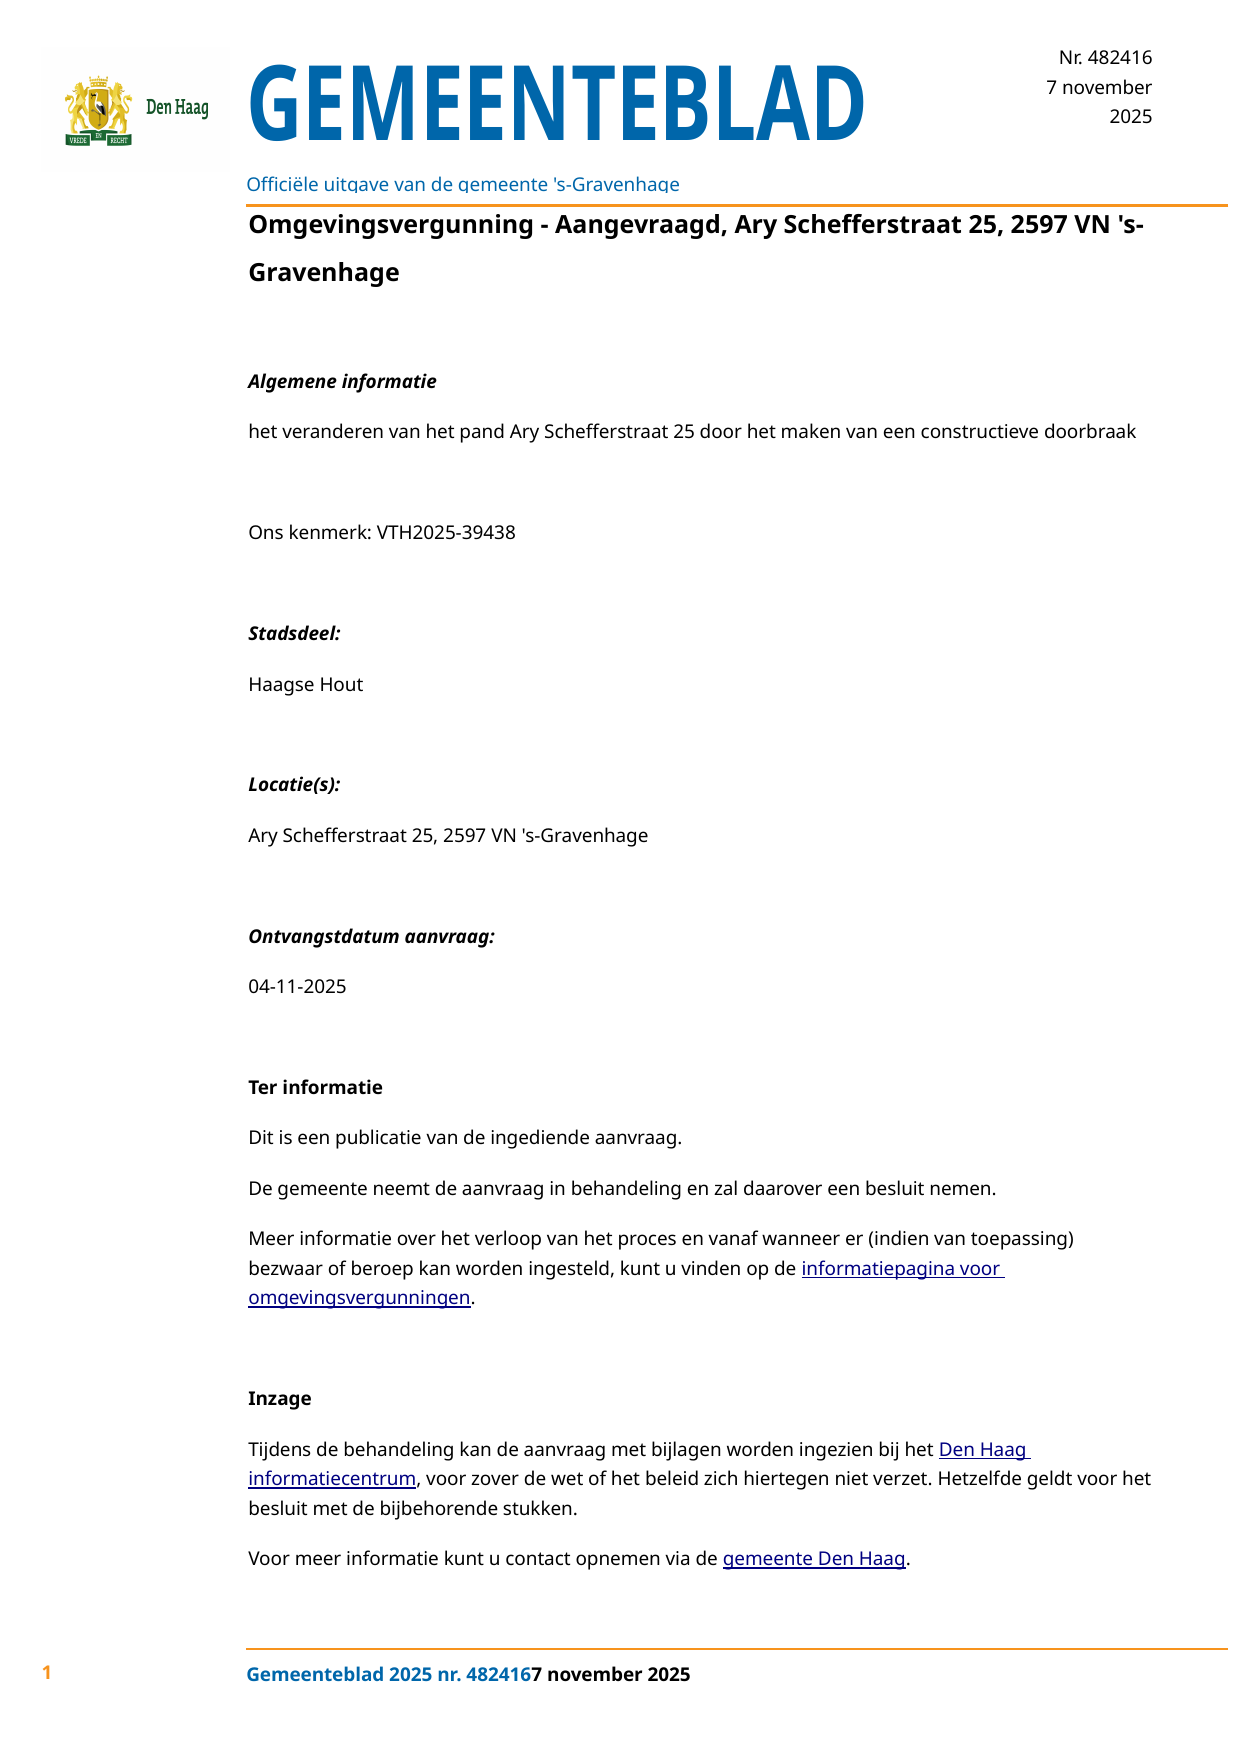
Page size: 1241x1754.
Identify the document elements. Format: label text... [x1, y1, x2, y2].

text Ter informatie [248, 1074, 1152, 1100]
text Tijdens de behandeling kan de aanvraag met bijlagen worden ingezien bij het Den Haag informatiecentrum, voor zover de wet of het beleid zich hiertegen niet verzet. Hetzelfde geldt voor het besluit met de bijbehorende stukken. [248, 1436, 1152, 1521]
text Omgevingsvergunning - Aangevraagd, Ary Schefferstraat 25, 2597 VN 's-Gravenhage [248, 207, 1152, 288]
text Haagse Hout [248, 671, 1152, 697]
text Meer informatie over het verloop van het proces en vanaf wanneer er (indien van toepassing) bezwaar of beroep kan worden ingesteld, kunt u vinden op de informatiepagina voor omgevingsvergunningen. [248, 1225, 1152, 1310]
text het veranderen van het pand Ary Schefferstraat 25 door het maken van een constructieve doorbraak [248, 419, 1152, 444]
text Locatie(s): [248, 772, 1152, 797]
text Ary Schefferstraat 25, 2597 VN 's-Gravenhage [248, 822, 1152, 848]
text Ons kenmerk: VTH2025-39438 [248, 519, 1152, 545]
text Inzage [248, 1385, 1152, 1411]
picture [41, 47, 231, 172]
text 04-11-2025 [248, 973, 1152, 999]
text Dit is een publicatie van de ingediende aanvraag. [248, 1124, 1152, 1150]
text Stadsdeel: [248, 620, 1152, 646]
text Algemene informatie [248, 368, 1152, 394]
text Ontvangstdatum aanvraag: [248, 923, 1152, 949]
text Voor meer informatie kunt u contact opnemen via de gemeente Den Haag. [248, 1545, 1152, 1571]
text De gemeente neemt de aanvraag in behandeling en zal daarover een besluit nemen. [248, 1175, 1152, 1201]
